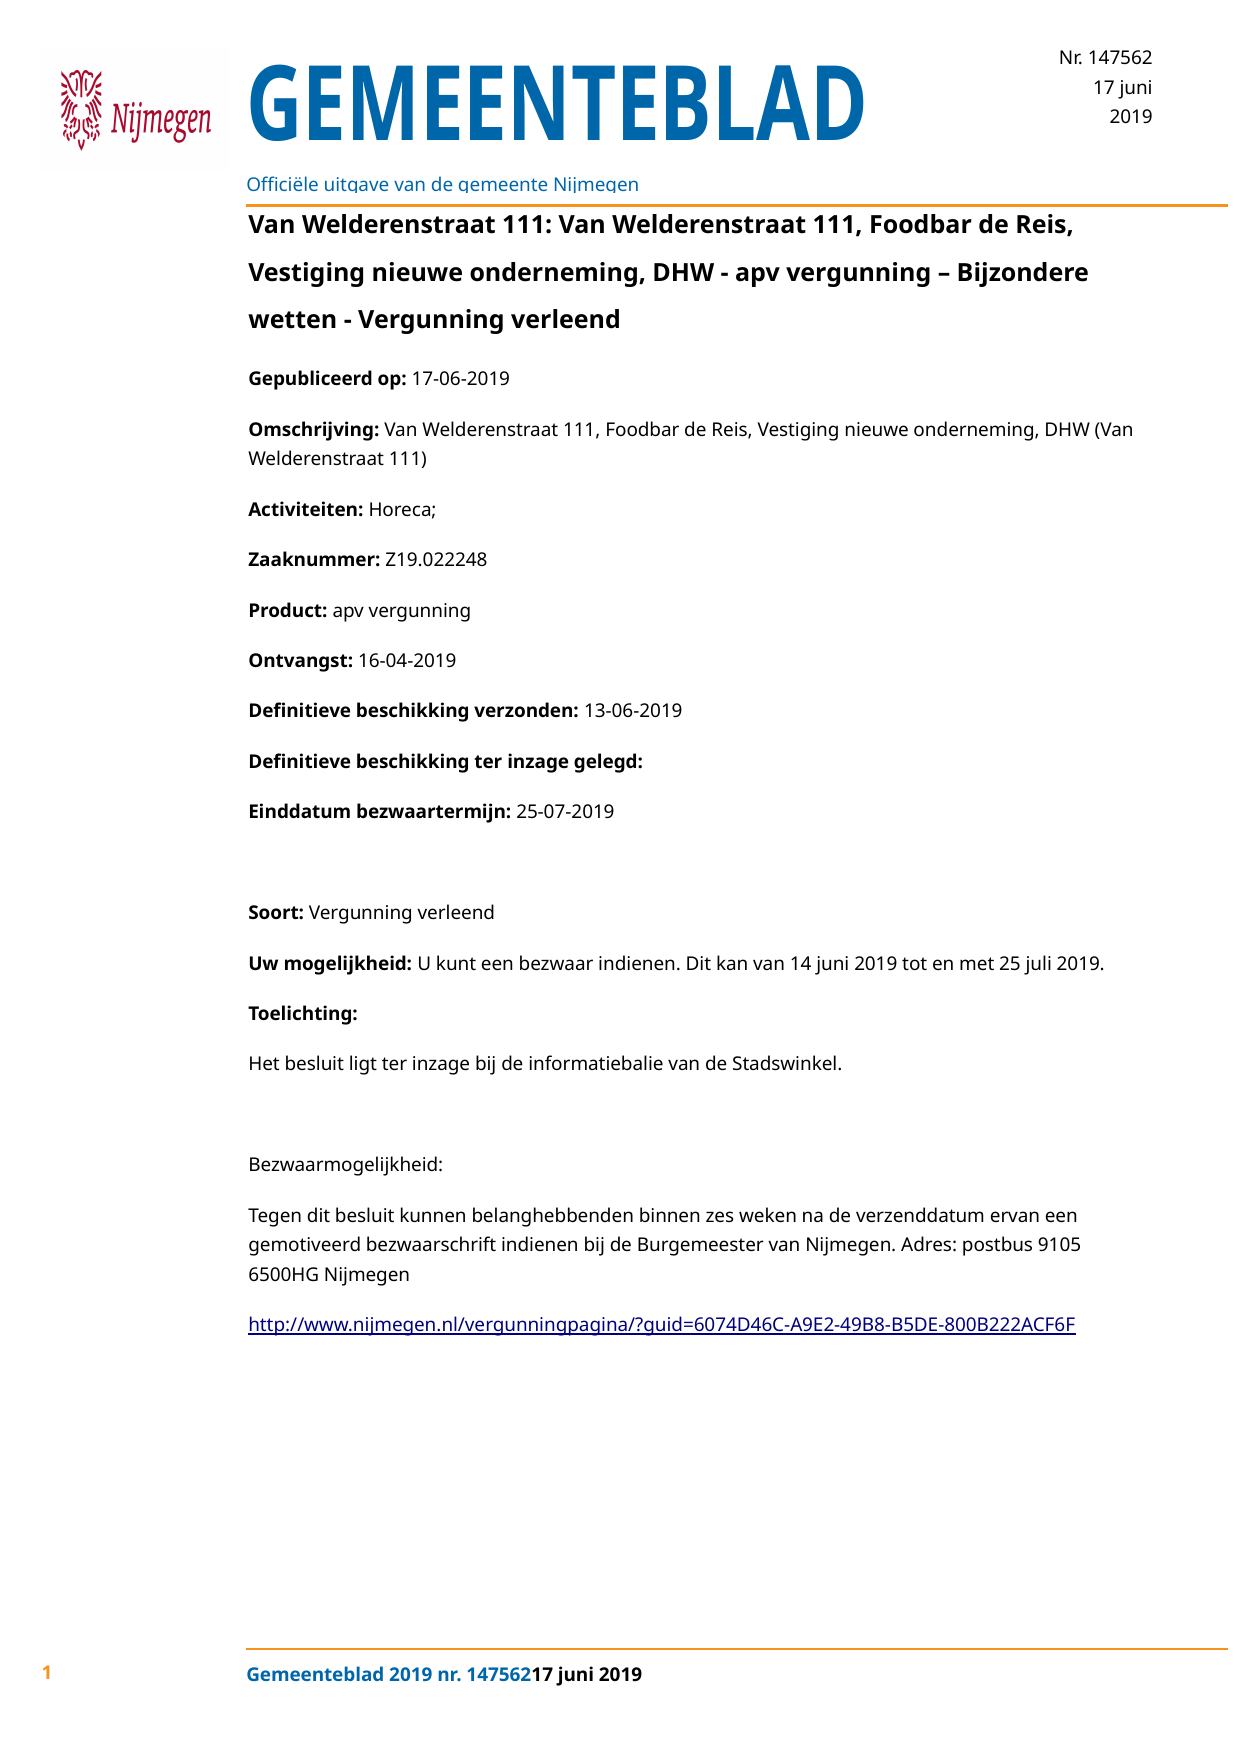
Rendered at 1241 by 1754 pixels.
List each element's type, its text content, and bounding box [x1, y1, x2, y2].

text Ontvangst: 16-04-2019 [248, 647, 1152, 673]
text Omschrijving: Van Welderenstraat 111, Foodbar de Reis, Vestiging nieuwe onderneming, DHW (Van Welderenstraat 111) [248, 416, 1152, 471]
text http://www.nijmegen.nl/vergunningpagina/?guid=6074D46C-A9E2-49B8-B5DE-800B222ACF6F [248, 1311, 1152, 1337]
text Uw mogelijkheid: U kunt een bezwaar indienen. Dit kan van 14 juni 2019 tot en met 25 juli 2019. [248, 950, 1152, 975]
picture [41, 47, 231, 172]
text Einddatum bezwaartermijn: 25-07-2019 [248, 798, 1152, 824]
text Definitieve beschikking ter inzage gelegd: [248, 748, 1152, 774]
text Product: apv vergunning [248, 597, 1152, 622]
text Van Welderenstraat 111: Van Welderenstraat 111, Foodbar de Reis, Vestiging nieuwe onderneming, DHW - apv vergunning – Bijzondere wetten - Vergunning verleend [248, 207, 1152, 336]
text Bezwaarmogelijkheid: [248, 1151, 1152, 1177]
text Definitieve beschikking verzonden: 13-06-2019 [248, 698, 1152, 723]
text Soort: Vergunning verleend [248, 899, 1152, 925]
text Tegen dit besluit kunnen belanghebbenden binnen zes weken na de verzenddatum ervan een gemotiveerd bezwaarschrift indienen bij de Burgemeester van Nijmegen. Adres: postbus 9105 6500HG Nijmegen [248, 1202, 1152, 1287]
text Het besluit ligt ter inzage bij de informatiebalie van de Stadswinkel. [248, 1051, 1152, 1076]
text Activiteiten: Horeca; [248, 496, 1152, 522]
text Toelichting: [248, 1000, 1152, 1026]
text Gepubliceerd op: 17-06-2019 [248, 366, 1152, 391]
text Zaaknummer: Z19.022248 [248, 546, 1152, 572]
